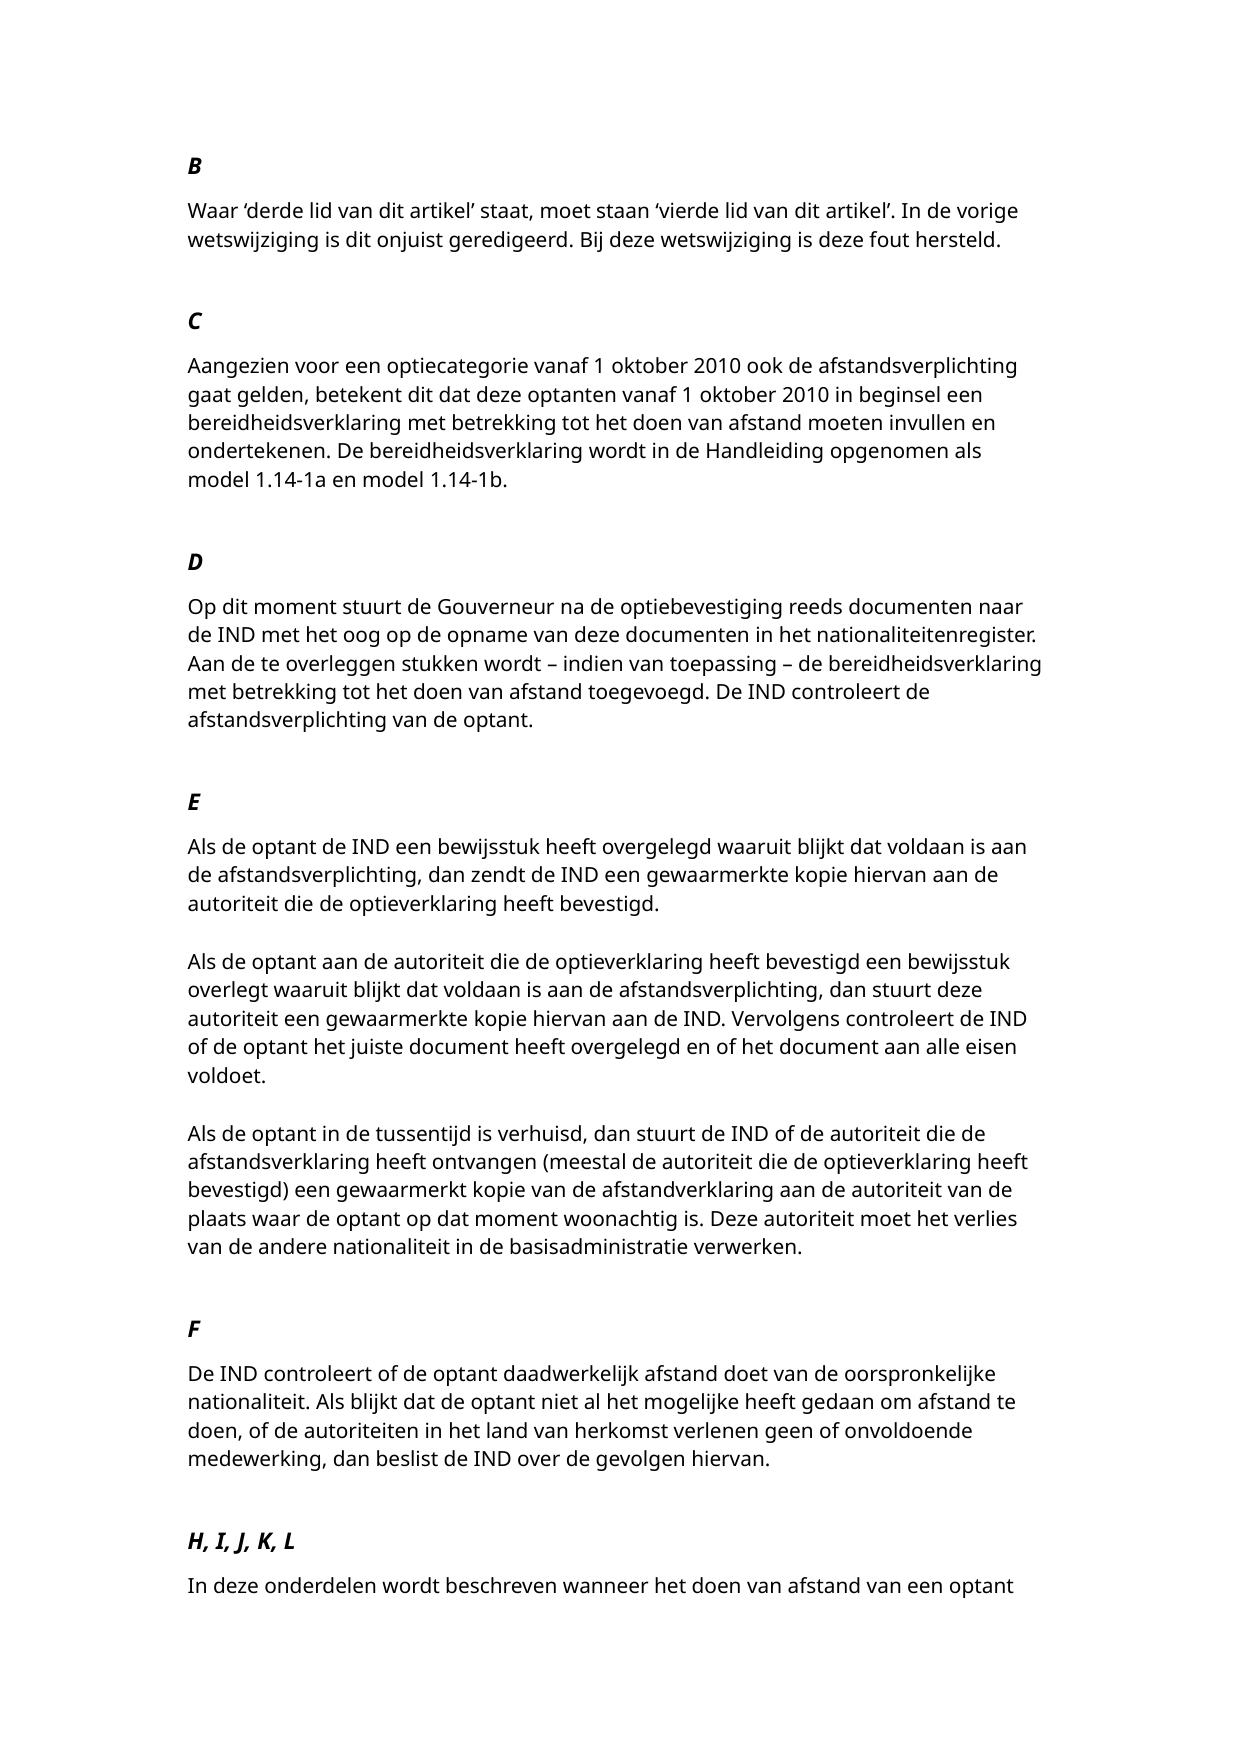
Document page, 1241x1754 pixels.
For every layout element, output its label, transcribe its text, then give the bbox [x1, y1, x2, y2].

text Waar ‘derde lid van dit artikel’ staat, moet staan ‘vierde lid van dit artikel’. In de vorige wetswijziging is dit onjuist geredigeerd. Bij deze wetswijziging is deze fout hersteld. [187, 196, 1053, 253]
text Als de optant de IND een bewijsstuk heeft overgelegd waaruit blijkt dat voldaan is aan de afstandsverplichting, dan zendt de IND een gewaarmerkte kopie hiervan aan de autoriteit die de optieverklaring heeft bevestigd. [187, 832, 1053, 917]
subtitle H, I, J, K, L [187, 1525, 1053, 1556]
text Als de optant in de tussentijd is verhuisd, dan stuurt de IND of de autoriteit die de afstandsverklaring heeft ontvangen (meestal de autoriteit die de optieverklaring heeft bevestigd) een gewaarmerkt kopie van de afstandverklaring aan de autoriteit van de plaats waar de optant op dat moment woonachtig is. Deze autoriteit moet het verlies van de andere nationaliteit in de basisadministratie verwerken. [187, 1119, 1053, 1261]
subtitle C [187, 305, 1053, 336]
text In deze onderdelen wordt beschreven wanneer het doen van afstand van een optant [187, 1571, 1053, 1599]
text Aangezien voor een optiecategorie vanaf 1 oktober 2010 ook de afstandsverplichting gaat gelden, betekent dit dat deze optanten vanaf 1 oktober 2010 in beginsel een bereidheidsverklaring met betrekking tot het doen van afstand moeten invullen en ondertekenen. De bereidheidsverklaring wordt in de Handleiding opgenomen als model 1.14-1a en model 1.14-1b. [187, 351, 1053, 493]
text De IND controleert of de optant daadwerkelijk afstand doet van de oorspronkelijke nationaliteit. Als blijkt dat de optant niet al het mogelijke heeft gedaan om afstand te doen, of de autoriteiten in het land van herkomst verlenen geen of onvoldoende medewerking, dan beslist de IND over de gevolgen hiervan. [187, 1359, 1053, 1473]
text Als de optant aan de autoriteit die de optieverklaring heeft bevestigd een bewijsstuk overlegt waaruit blijkt dat voldaan is aan de afstandsverplichting, dan stuurt deze autoriteit een gewaarmerkte kopie hiervan aan de IND. Vervolgens controleert de IND of de optant het juiste document heeft overgelegd en of het document aan alle eisen voldoet. [187, 947, 1053, 1089]
subtitle D [187, 546, 1053, 577]
subtitle F [187, 1313, 1053, 1344]
subtitle E [187, 786, 1053, 817]
subtitle B [187, 150, 1053, 181]
text Op dit moment stuurt de Gouverneur na de optiebevestiging reeds documenten naar de IND met het oog op de opname van deze documenten in het nationaliteitenregister. Aan de te overleggen stukken wordt – indien van toepassing – de bereidheidsverklaring met betrekking tot het doen van afstand toegevoegd. De IND controleert de afstandsverplichting van de optant. [187, 592, 1053, 734]
